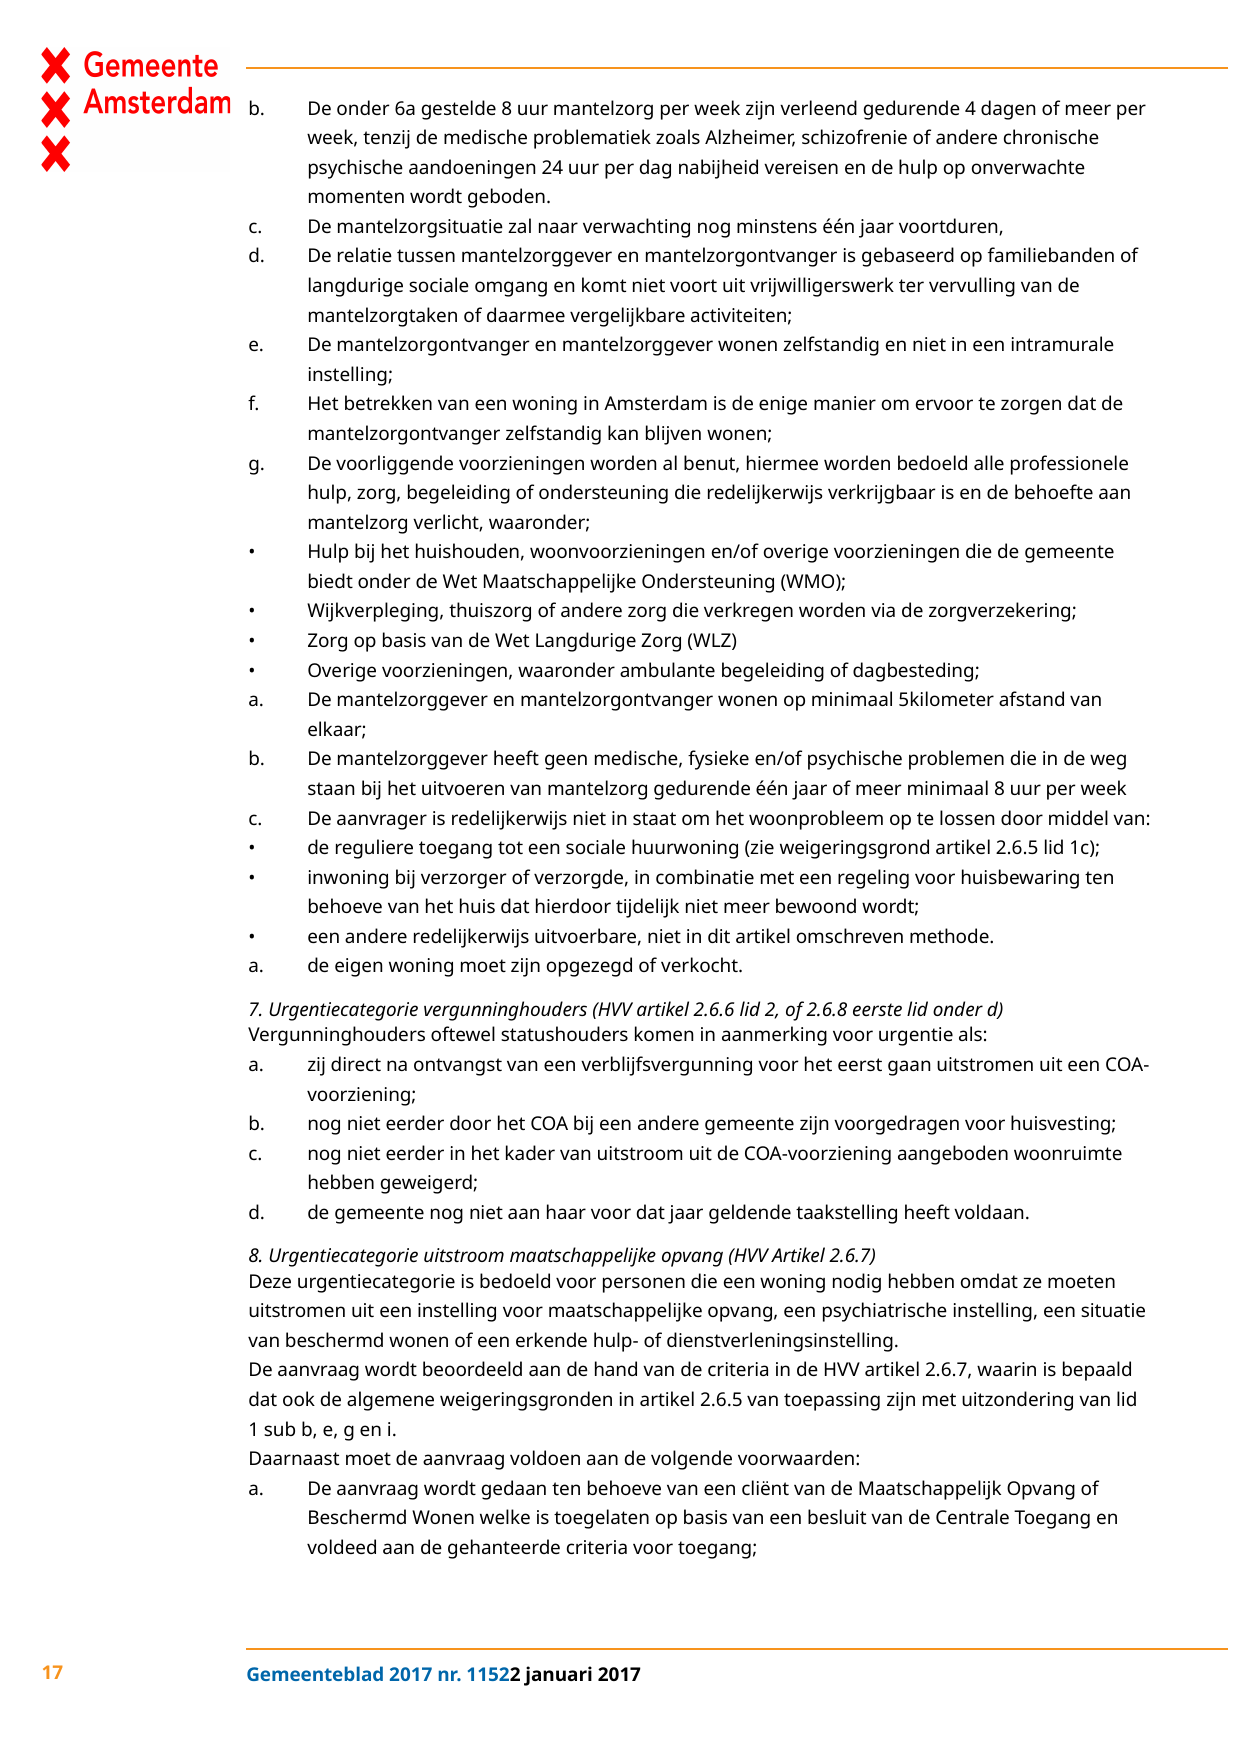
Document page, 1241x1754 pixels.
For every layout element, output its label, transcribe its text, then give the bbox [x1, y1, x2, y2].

list De relatie tussen mantelzorggever en mantelzorgontvanger is gebaseerd op familiebanden of langdurige sociale omgang en komt niet voort uit vrijwilligerswerk ter vervulling van de mantelzorgtaken of daarmee vergelijkbare activiteiten; [248, 243, 1152, 328]
list de eigen woning moet zijn opgezegd of verkocht. [248, 953, 1152, 978]
list de reguliere toegang tot een sociale huurwoning (zie weigeringsgrond artikel 2.6.5 lid 1c); [248, 834, 1152, 860]
list inwoning bij verzorger of verzorgde, in combinatie met een regeling voor huisbewaring ten behoeve van het huis dat hierdoor tijdelijk niet meer bewoond wordt; [248, 864, 1152, 919]
list de gemeente nog niet aan haar voor dat jaar geldende taakstelling heeft voldaan. [248, 1199, 1152, 1225]
list een andere redelijkerwijs uitvoerbare, niet in dit artikel omschreven methode. [248, 923, 1152, 949]
list De mantelzorgontvanger en mantelzorggever wonen zelfstandig en niet in een intramurale instelling; [248, 331, 1152, 387]
text 7. Urgentiecategorie vergunninghouders (HVV artikel 2.6.6 lid 2, of 2.6.8 eerste lid onder d) [248, 996, 1152, 1022]
list nog niet eerder door het COA bij een andere gemeente zijn voorgedragen voor huisvesting; [248, 1110, 1152, 1136]
list Het betrekken van een woning in Amsterdam is de enige manier om ervoor te zorgen dat de mantelzorgontvanger zelfstandig kan blijven wonen; [248, 391, 1152, 446]
list De mantelzorggever heeft geen medische, fysieke en/of psychische problemen die in de weg staan bij het uitvoeren van mantelzorg gedurende één jaar of meer minimaal 8 uur per week [248, 746, 1152, 801]
list Overige voorzieningen, waaronder ambulante begeleiding of dagbesteding; [248, 657, 1152, 683]
list zij direct na ontvangst van een verblijfsvergunning voor het eerst gaan uitstromen uit een COA-voorziening; [248, 1051, 1152, 1106]
text De aanvraag wordt beoordeeld aan de hand van de criteria in de HVV artikel 2.6.7, waarin is bepaald dat ook de algemene weigeringsgronden in artikel 2.6.5 van toepassing zijn met uitzondering van lid 1 sub b, e, g en i. [248, 1357, 1152, 1442]
text Deze urgentiecategorie is bedoeld voor personen die een woning nodig hebben omdat ze moeten uitstromen uit een instelling voor maatschappelijke opvang, een psychiatrische instelling, een situatie van beschermd wonen of een erkende hulp- of dienstverleningsinstelling. [248, 1268, 1152, 1353]
list De mantelzorgsituatie zal naar verwachting nog minstens één jaar voortduren, [248, 213, 1152, 239]
list Wijkverpleging, thuiszorg of andere zorg die verkregen worden via de zorgverzekering; [248, 598, 1152, 623]
picture [41, 47, 231, 172]
list De aanvrager is redelijkerwijs niet in staat om het woonprobleem op te lossen door middel van: [248, 805, 1152, 831]
list De voorliggende voorzieningen worden al benut, hiermee worden bedoeld alle professionele hulp, zorg, begeleiding of ondersteuning die redelijkerwijs verkrijgbaar is en de behoefte aan mantelzorg verlicht, waaronder; [248, 450, 1152, 535]
text Vergunninghouders oftewel statushouders komen in aanmerking voor urgentie als: [248, 1022, 1152, 1047]
list De mantelzorggever en mantelzorgontvanger wonen op minimaal 5kilometer afstand van elkaar; [248, 686, 1152, 742]
list De onder 6a gestelde 8 uur mantelzorg per week zijn verleend gedurende 4 dagen of meer per week, tenzij de medische problematiek zoals Alzheimer, schizofrenie of andere chronische psychische aandoeningen 24 uur per dag nabijheid vereisen en de hulp op onverwachte momenten wordt geboden. [248, 95, 1152, 209]
text 8. Urgentiecategorie uitstroom maatschappelijke opvang (HVV Artikel 2.6.7) [248, 1242, 1152, 1268]
list nog niet eerder in het kader van uitstroom uit de COA-voorziening aangeboden woonruimte hebben geweigerd; [248, 1140, 1152, 1195]
text Daarnaast moet de aanvraag voldoen aan de volgende voorwaarden: [248, 1445, 1152, 1471]
list De aanvraag wordt gedaan ten behoeve van een cliënt van de Maatschappelijk Opvang of Beschermd Wonen welke is toegelaten op basis van een besluit van de Centrale Toegang en voldeed aan de gehanteerde criteria voor toegang; [248, 1475, 1152, 1560]
list Hulp bij het huishouden, woonvoorzieningen en/of overige voorzieningen die de gemeente biedt onder de Wet Maatschappelijke Ondersteuning (WMO); [248, 538, 1152, 594]
list Zorg op basis van de Wet Langdurige Zorg (WLZ) [248, 627, 1152, 653]
